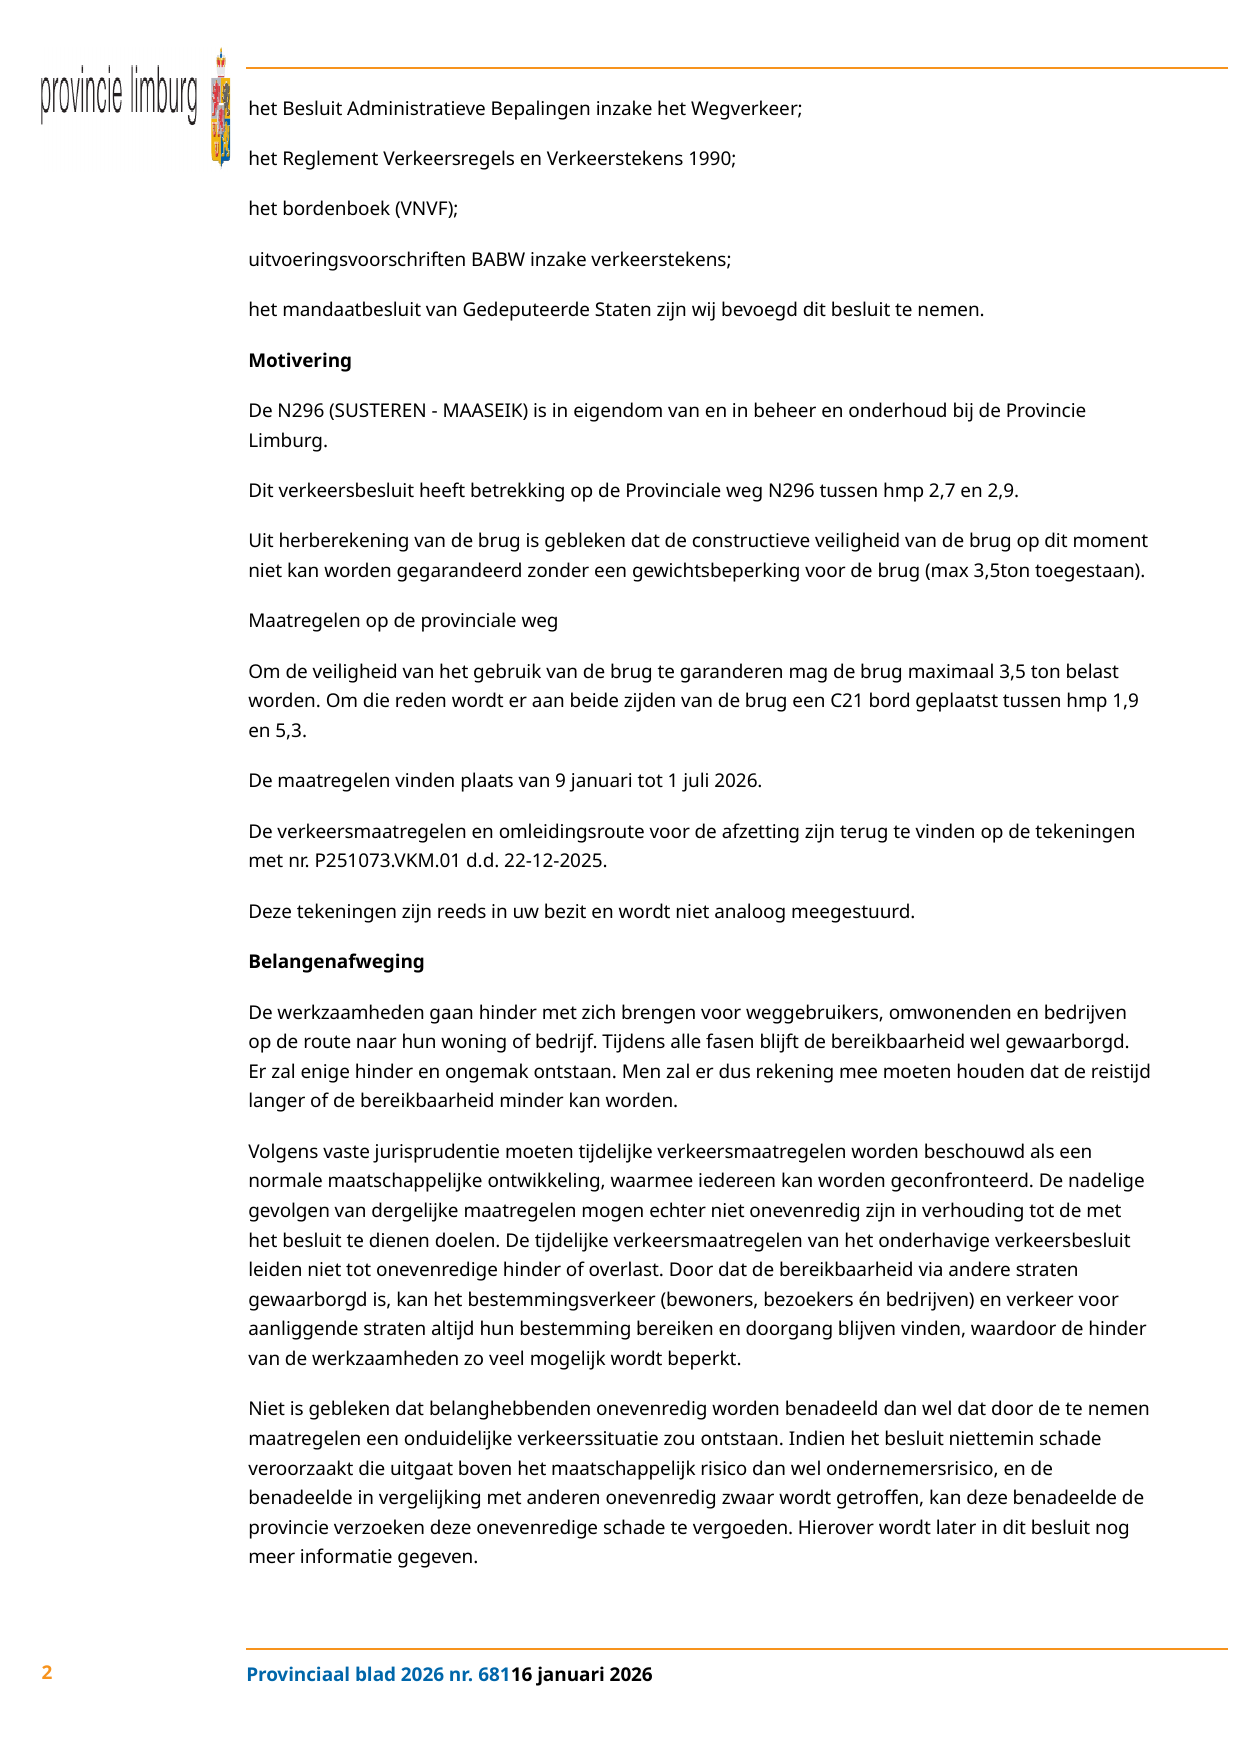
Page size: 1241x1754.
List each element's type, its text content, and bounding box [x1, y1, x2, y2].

text De maatregelen vinden plaats van 9 januari tot 1 juli 2026. [248, 768, 1152, 793]
text Niet is gebleken dat belanghebbenden onevenredig worden benadeeld dan wel dat door de te nemen maatregelen een onduidelijke verkeerssituatie zou ontstaan. Indien het besluit niettemin schade veroorzaakt die uitgaat boven het maatschappelijk risico dan wel ondernemersrisico, en de benadeelde in vergelijking met anderen onevenredig zwaar wordt getroffen, kan deze benadeelde de provincie verzoeken deze onevenredige schade te vergoeden. Hierover wordt later in dit besluit nog meer informatie gegeven. [248, 1396, 1152, 1569]
text het Reglement Verkeersregels en Verkeerstekens 1990; [248, 145, 1152, 171]
text het mandaatbesluit van Gedeputeerde Staten zijn wij bevoegd dit besluit te nemen. [248, 296, 1152, 322]
text Volgens vaste jurisprudentie moeten tijdelijke verkeersmaatregelen worden beschouwd als een normale maatschappelijke ontwikkeling, waarmee iedereen kan worden geconfronteerd. De nadelige gevolgen van dergelijke maatregelen mogen echter niet onevenredig zijn in verhouding tot de met het besluit te dienen doelen. De tijdelijke verkeersmaatregelen van het onderhavige verkeersbesluit leiden niet tot onevenredige hinder of overlast. Door dat de bereikbaarheid via andere straten gewaarborgd is, kan het bestemmingsverkeer (bewoners, bezoekers én bedrijven) en verkeer voor aanliggende straten altijd hun bestemming bereiken en doorgang blijven vinden, waardoor de hinder van de werkzaamheden zo veel mogelijk wordt beperkt. [248, 1138, 1152, 1371]
text Deze tekeningen zijn reeds in uw bezit en wordt niet analoog meegestuurd. [248, 898, 1152, 924]
text Dit verkeersbesluit heeft betrekking op de Provinciale weg N296 tussen hmp 2,7 en 2,9. [248, 477, 1152, 503]
text Uit herberekening van de brug is gebleken dat de constructieve veiligheid van de brug op dit moment niet kan worden gegarandeerd zonder een gewichtsbeperking voor de brug (max 3,5ton toegestaan). [248, 528, 1152, 583]
text Belangenafweging [248, 948, 1152, 974]
text Om de veiligheid van het gebruik van de brug te garanderen mag de brug maximaal 3,5 ton belast worden. Om die reden wordt er aan beide zijden van de brug een C21 bord geplaatst tussen hmp 1,9 en 5,3. [248, 658, 1152, 743]
text het Besluit Administratieve Bepalingen inzake het Wegverkeer; [248, 95, 1152, 121]
text uitvoeringsvoorschriften BABW inzake verkeerstekens; [248, 246, 1152, 272]
text De verkeersmaatregelen en omleidingsroute voor de afzetting zijn terug te vinden op de tekeningen met nr. P251073.VKM.01 d.d. 22-12-2025. [248, 818, 1152, 873]
text De N296 (SUSTEREN - MAASEIK) is in eigendom van en in beheer en onderhoud bij de Provincie Limburg. [248, 397, 1152, 453]
text het bordenboek (VNVF); [248, 196, 1152, 221]
text Maatregelen op de provinciale weg [248, 608, 1152, 633]
picture [41, 47, 231, 172]
text De werkzaamheden gaan hinder met zich brengen voor weggebruikers, omwonenden en bedrijven op de route naar hun woning of bedrijf. Tijdens alle fasen blijft de bereikbaarheid wel gewaarborgd. Er zal enige hinder en ongemak ontstaan. Men zal er dus rekening mee moeten houden dat de reistijd langer of de bereikbaarheid minder kan worden. [248, 999, 1152, 1113]
text Motivering [248, 347, 1152, 373]
